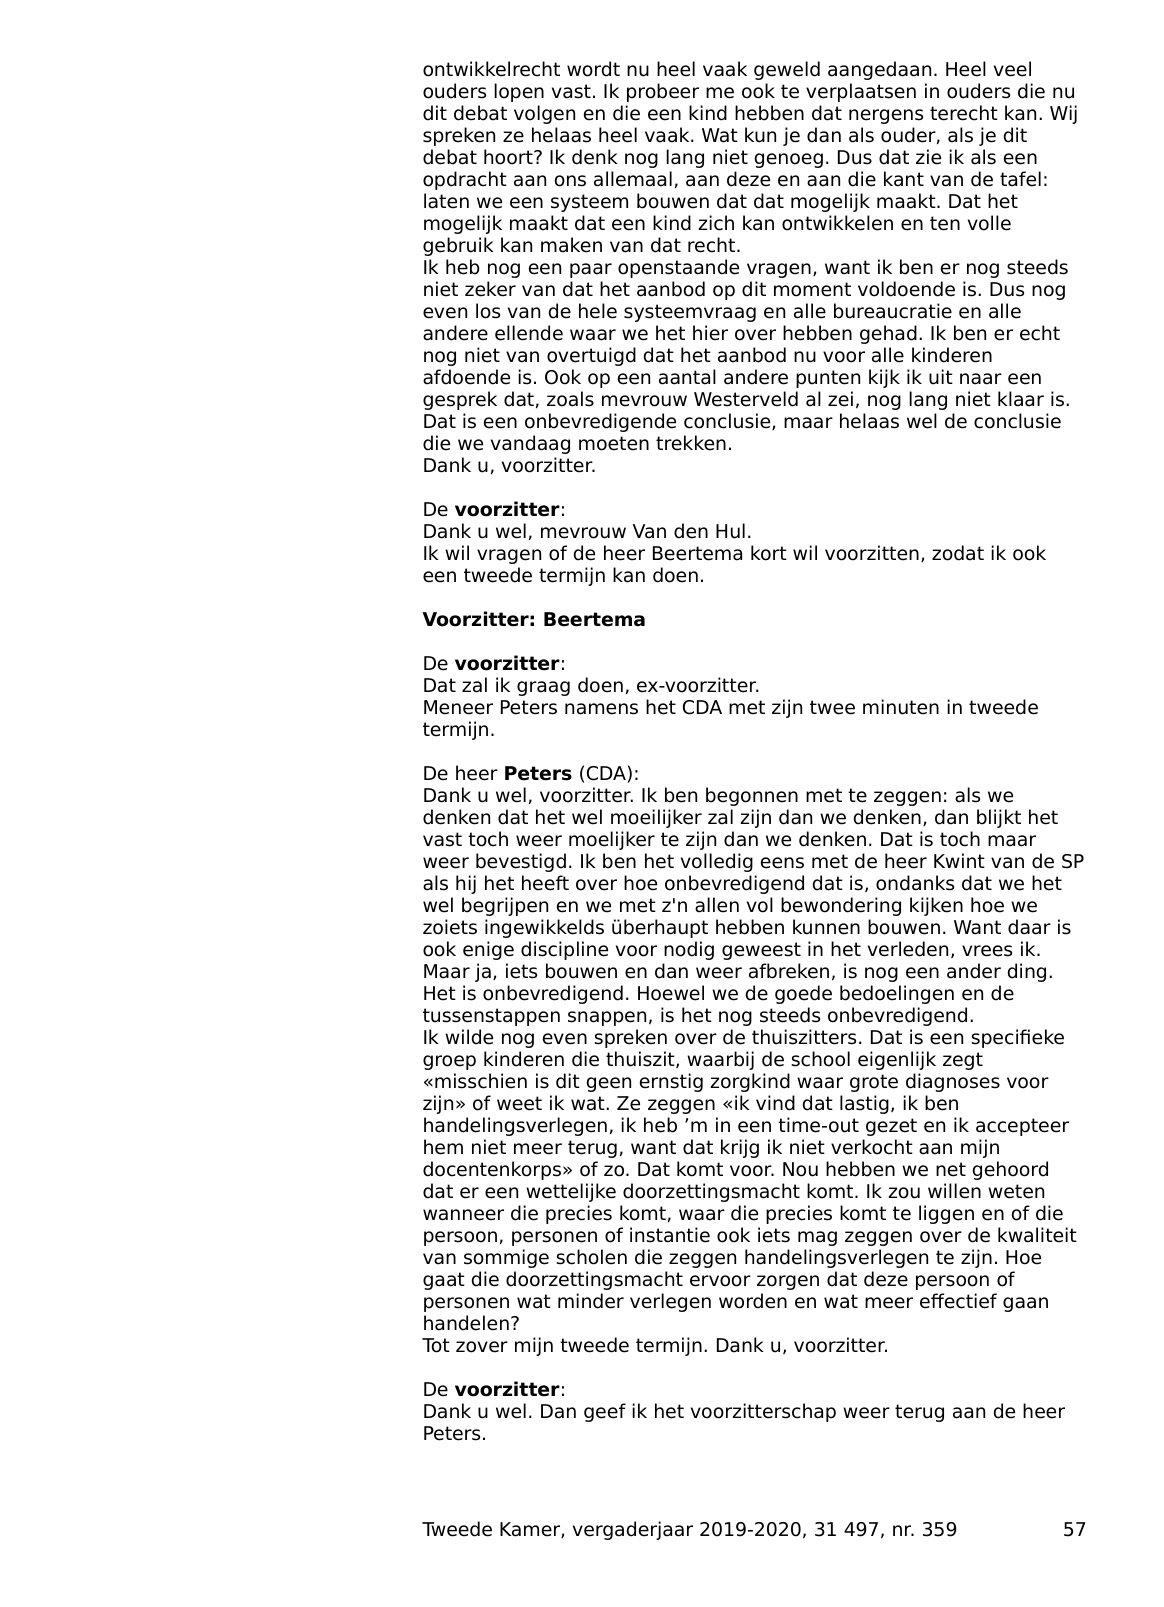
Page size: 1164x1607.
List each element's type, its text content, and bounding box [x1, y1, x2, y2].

text Ik heb nog een paar openstaande vragen, want ik ben er nog steeds niet zeker van dat het aanbod op dit moment voldoende is. Dus nog even los van de hele systeemvraag en alle bureaucratie en alle andere ellende waar we het hier over hebben gehad. Ik ben er echt nog niet van overtuigd dat het aanbod nu voor alle kinderen afdoende is. Ook op een aantal andere punten kijk ik uit naar een gesprek dat, zoals mevrouw Westerveld al zei, nog lang niet klaar is. Dat is een onbevredigende conclusie, maar helaas wel de conclusie die we vandaag moeten trekken. [422, 257, 1087, 455]
text Dank u wel, voorzitter. Ik ben begonnen met te zeggen: als we denken dat het wel moeilijker zal zijn dan we denken, dan blijkt het vast toch weer moelijker te zijn dan we denken. Dat is toch maar weer bevestigd. Ik ben het volledig eens met de heer Kwint van de SP als hij het heeft over hoe onbevredigend dat is, ondanks dat we het wel begrijpen en we met z'n allen vol bewondering kijken hoe we zoiets ingewikkelds überhaupt hebben kunnen bouwen. Want daar is ook enige discipline voor nodig geweest in het verleden, vrees ik. Maar ja, iets bouwen en dan weer afbreken, is nog een ander ding. Het is onbevredigend. Hoewel we de goede bedoelingen en de tussenstappen snappen, is het nog steeds onbevredigend. [422, 785, 1087, 1027]
subtitle Voorzitter: Beertema [422, 609, 1087, 631]
text De voorzitter: [422, 499, 1087, 521]
text Dat zal ik graag doen, ex-voorzitter. [422, 675, 1087, 697]
text De voorzitter: [422, 1379, 1087, 1401]
text Ik wil vragen of de heer Beertema kort wil voorzitten, zodat ik ook een tweede termijn kan doen. [422, 543, 1087, 587]
text Dank u wel. Dan geef ik het voorzitterschap weer terug aan de heer Peters. [422, 1401, 1087, 1445]
text Ik wilde nog even spreken over de thuiszitters. Dat is een specifieke groep kinderen die thuiszit, waarbij de school eigenlijk zegt «misschien is dit geen ernstig zorgkind waar grote diagnoses voor zijn» of weet ik wat. Ze zeggen «ik vind dat lastig, ik ben handelingsverlegen, ik heb ’m in een time-out gezet en ik accepteer hem niet meer terug, want dat krijg ik niet verkocht aan mijn docentenkorps» of zo. Dat komt voor. Nou hebben we net gehoord dat er een wettelijke doorzettingsmacht komt. Ik zou willen weten wanneer die precies komt, waar die precies komt te liggen en of die persoon, personen of instantie ook iets mag zeggen over de kwaliteit van sommige scholen die zeggen handelingsverlegen te zijn. Hoe gaat die doorzettingsmacht ervoor zorgen dat deze persoon of personen wat minder verlegen worden en wat meer effectief gaan handelen? [422, 1027, 1087, 1335]
text De voorzitter: [422, 653, 1087, 675]
text Dank u, voorzitter. [422, 455, 1087, 477]
text Dank u wel, mevrouw Van den Hul. [422, 521, 1087, 543]
text Meneer Peters namens het CDA met zijn twee minuten in tweede termijn. [422, 697, 1087, 741]
text De heer Peters (CDA): [422, 763, 1087, 785]
text Tot zover mijn tweede termijn. Dank u, voorzitter. [422, 1335, 1087, 1357]
text ontwikkelrecht wordt nu heel vaak geweld aangedaan. Heel veel ouders lopen vast. Ik probeer me ook te verplaatsen in ouders die nu dit debat volgen en die een kind hebben dat nergens terecht kan. Wij spreken ze helaas heel vaak. Wat kun je dan als ouder, als je dit debat hoort? Ik denk nog lang niet genoeg. Dus dat zie ik als een opdracht aan ons allemaal, aan deze en aan die kant van de tafel: laten we een systeem bouwen dat dat mogelijk maakt. Dat het mogelijk maakt dat een kind zich kan ontwikkelen en ten volle gebruik kan maken van dat recht. [422, 59, 1087, 257]
